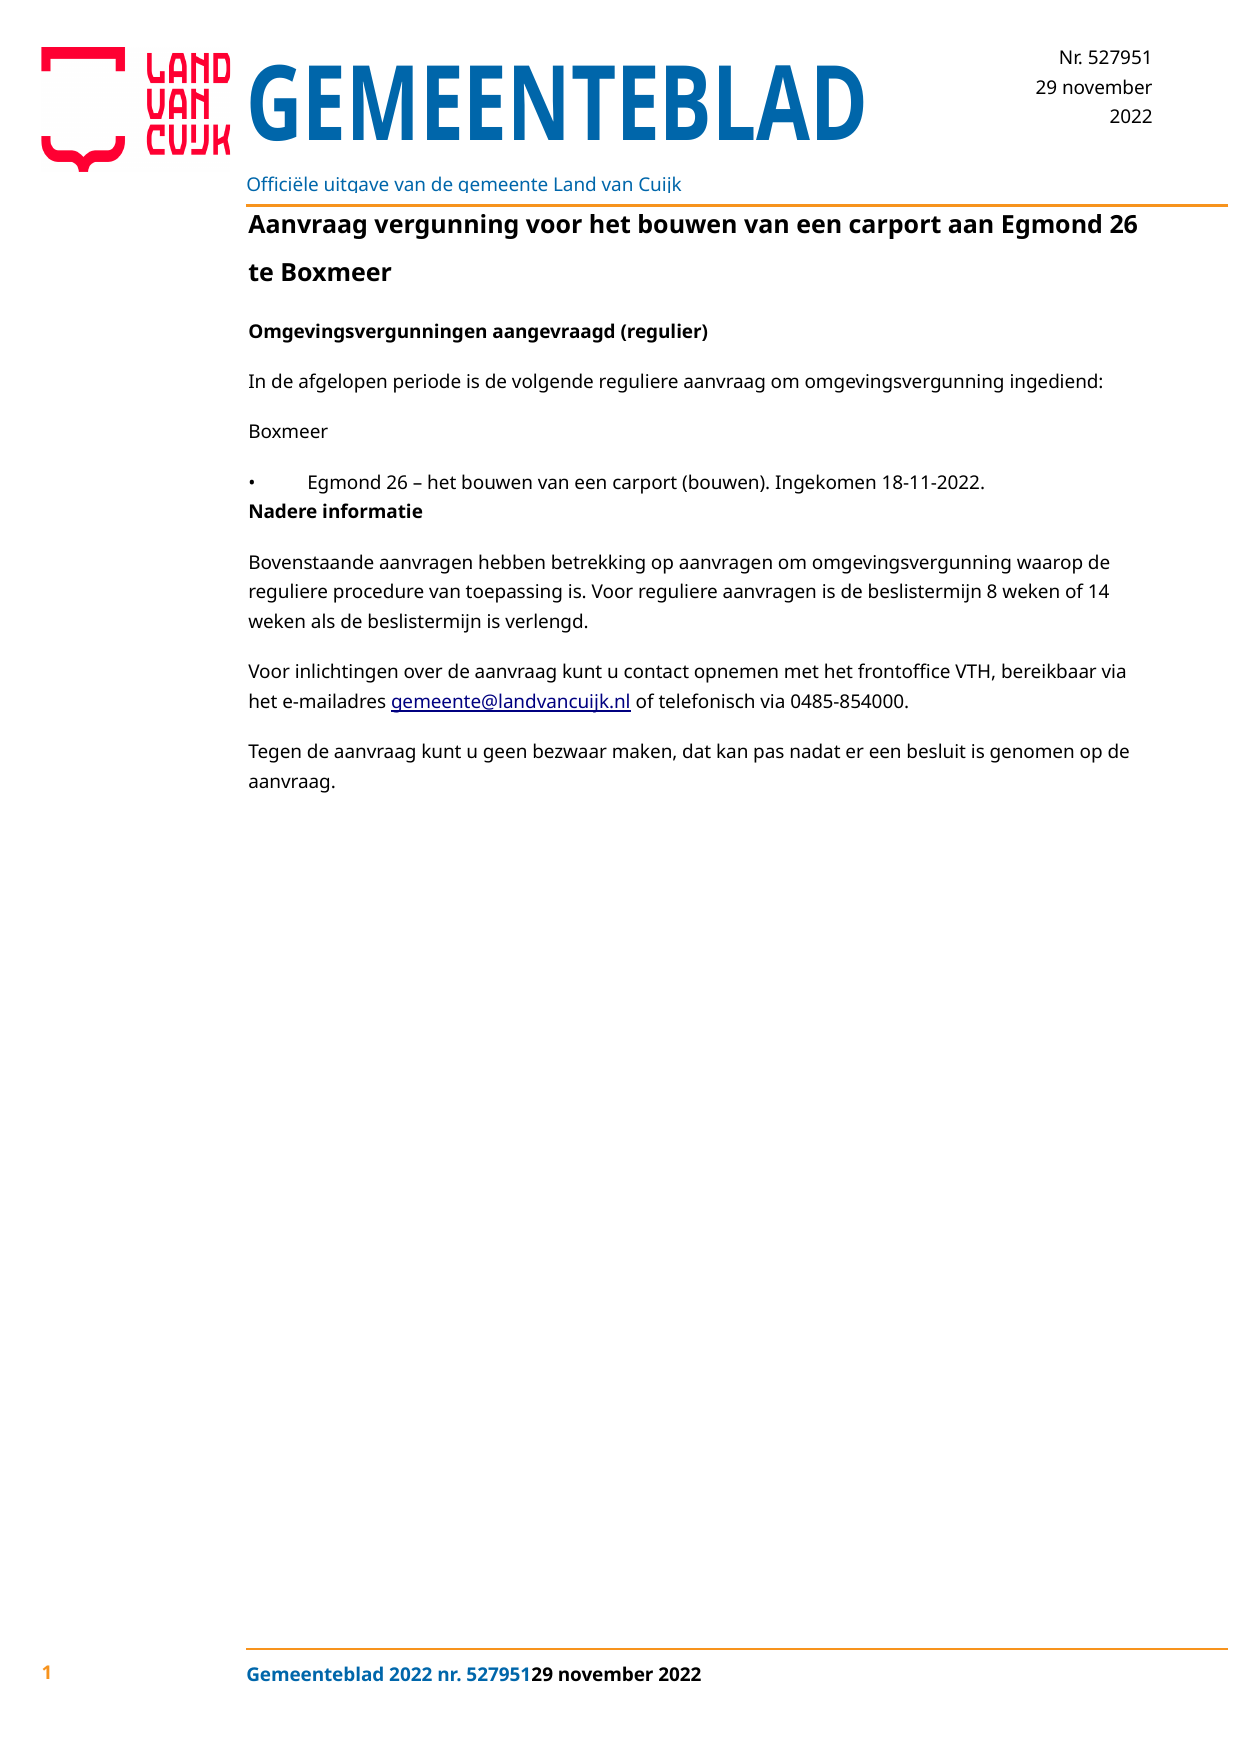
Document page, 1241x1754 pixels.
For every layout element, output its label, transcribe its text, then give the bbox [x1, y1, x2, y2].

text Omgevingsvergunningen aangevraagd (regulier) [248, 318, 1152, 344]
text Bovenstaande aanvragen hebben betrekking op aanvragen om omgevingsvergunning waarop de reguliere procedure van toepassing is. Voor reguliere aanvragen is de beslistermijn 8 weken of 14 weken als de beslistermijn is verlengd. [248, 549, 1152, 634]
text In de afgelopen periode is de volgende reguliere aanvraag om omgevingsvergunning ingediend: [248, 368, 1152, 394]
text Tegen de aanvraag kunt u geen bezwaar maken, dat kan pas nadat er een besluit is genomen op de aanvraag. [248, 739, 1152, 794]
text Nadere informatie [248, 499, 1152, 524]
text Voor inlichtingen over de aanvraag kunt u contact opnemen met het frontoffice VTH, bereikbaar via het e-mailadres gemeente@landvancuijk.nl of telefonisch via 0485-854000. [248, 659, 1152, 714]
list Egmond 26 – het bouwen van een carport (bouwen). Ingekomen 18-11-2022. [248, 469, 1152, 495]
text Boxmeer [248, 419, 1152, 444]
picture [41, 47, 231, 172]
text Aanvraag vergunning voor het bouwen van een carport aan Egmond 26 te Boxmeer [248, 207, 1152, 288]
